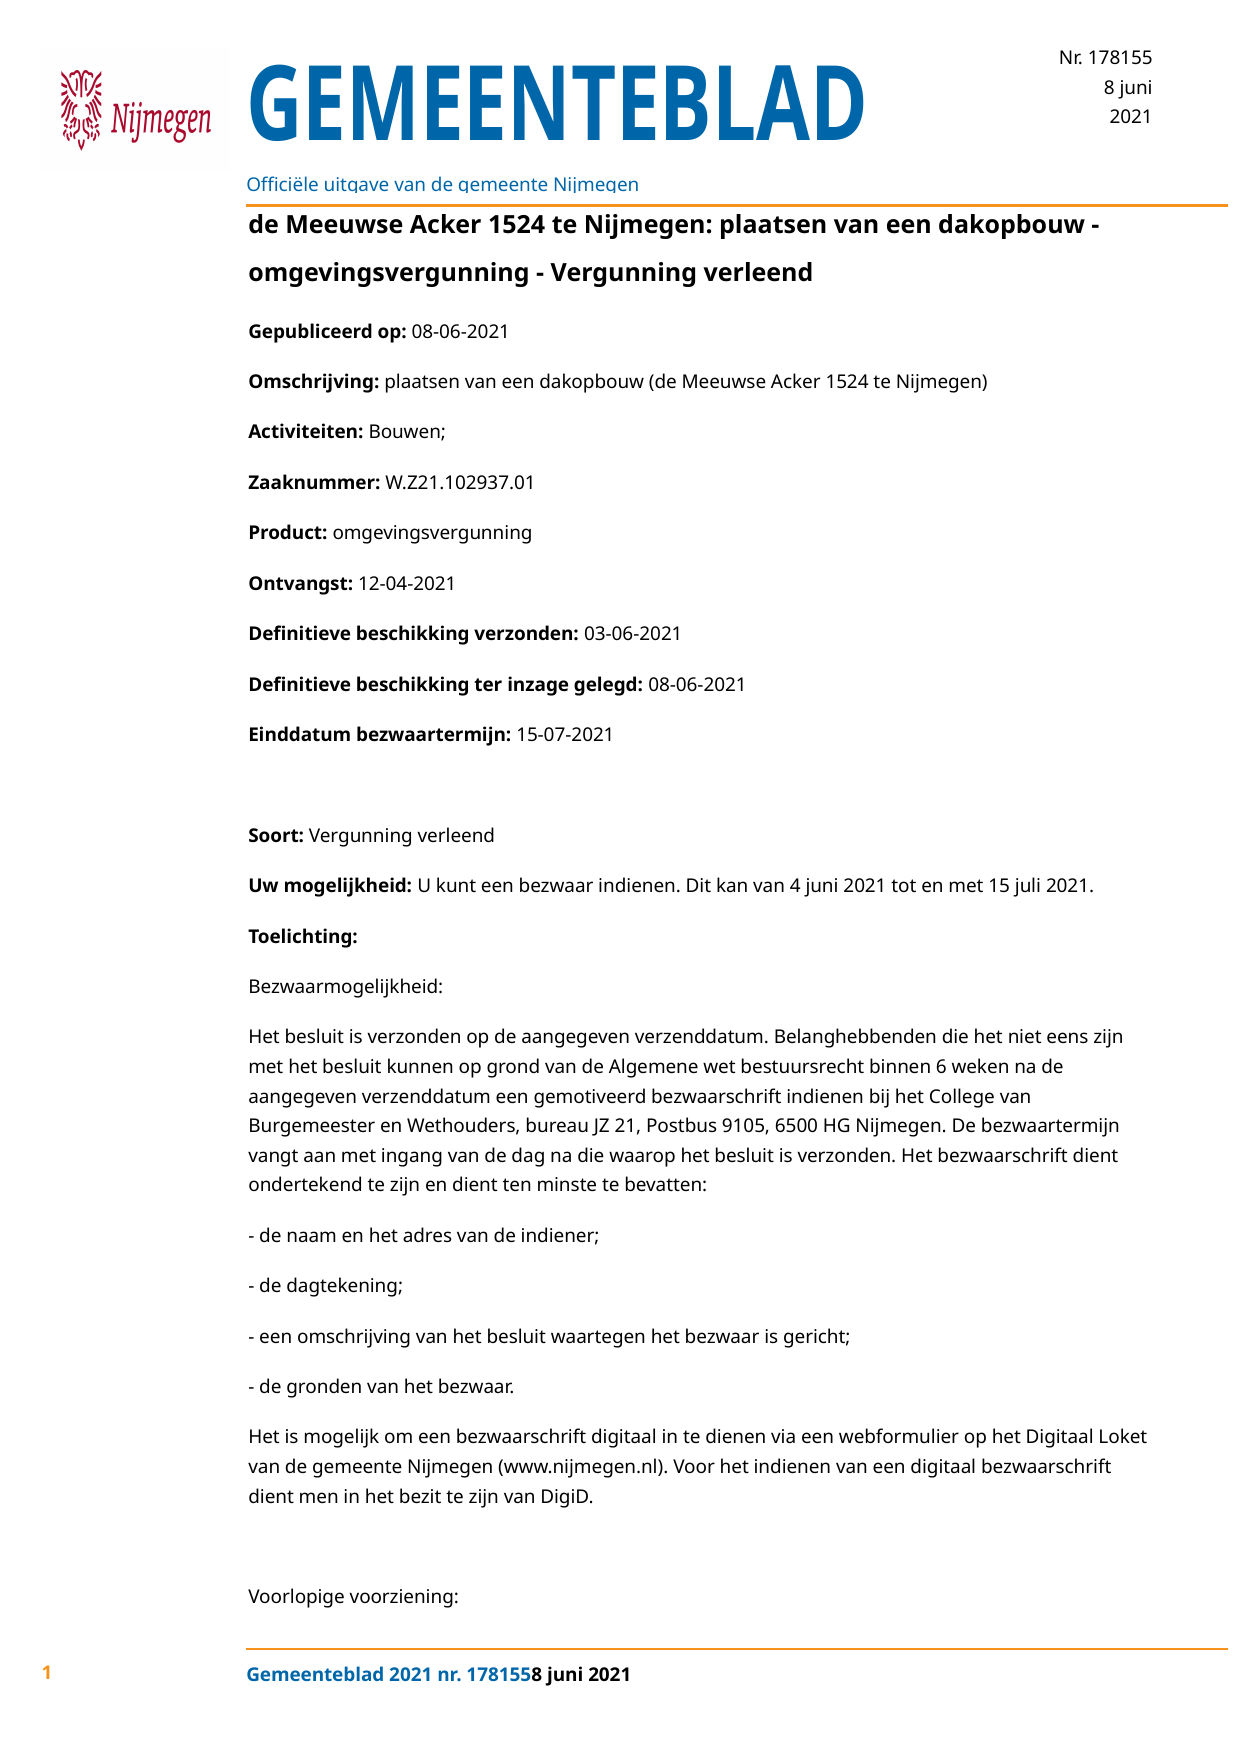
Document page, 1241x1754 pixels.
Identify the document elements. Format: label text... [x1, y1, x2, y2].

text Omschrijving: plaatsen van een dakopbouw (de Meeuwse Acker 1524 te Nijmegen) [248, 368, 1152, 394]
text Einddatum bezwaartermijn: 15-07-2021 [248, 721, 1152, 747]
text - een omschrijving van het besluit waartegen het bezwaar is gericht; [248, 1323, 1152, 1349]
text - de dagtekening; [248, 1272, 1152, 1298]
text Product: omgevingsvergunning [248, 519, 1152, 545]
text de Meeuwse Acker 1524 te Nijmegen: plaatsen van een dakopbouw - omgevingsvergunning - Vergunning verleend [248, 207, 1152, 288]
text Zaaknummer: W.Z21.102937.01 [248, 469, 1152, 495]
text Voorlopige voorziening: [248, 1584, 1152, 1609]
picture [41, 47, 231, 172]
text Activiteiten: Bouwen; [248, 419, 1152, 444]
text Uw mogelijkheid: U kunt een bezwaar indienen. Dit kan van 4 juni 2021 tot en met 15 juli 2021. [248, 872, 1152, 898]
text Ontvangst: 12-04-2021 [248, 570, 1152, 596]
text Soort: Vergunning verleend [248, 822, 1152, 848]
text Toelichting: [248, 923, 1152, 949]
text Definitieve beschikking ter inzage gelegd: 08-06-2021 [248, 671, 1152, 697]
text Bezwaarmogelijkheid: [248, 973, 1152, 999]
text Gepubliceerd op: 08-06-2021 [248, 318, 1152, 344]
text Definitieve beschikking verzonden: 03-06-2021 [248, 620, 1152, 646]
text - de gronden van het bezwaar. [248, 1373, 1152, 1399]
text Het is mogelijk om een bezwaarschrift digitaal in te dienen via een webformulier op het Digitaal Loket van de gemeente Nijmegen (www.nijmegen.nl). Voor het indienen van een digitaal bezwaarschrift dient men in het bezit te zijn van DigiD. [248, 1424, 1152, 1509]
text - de naam en het adres van de indiener; [248, 1222, 1152, 1248]
text Het besluit is verzonden op de aangegeven verzenddatum. Belanghebbenden die het niet eens zijn met het besluit kunnen op grond van de Algemene wet bestuursrecht binnen 6 weken na de aangegeven verzenddatum een gemotiveerd bezwaarschrift indienen bij het College van Burgemeester en Wethouders, bureau JZ 21, Postbus 9105, 6500 HG Nijmegen. De bezwaartermijn vangt aan met ingang van de dag na die waarop het besluit is verzonden. Het bezwaarschrift dient ondertekend te zijn en dient ten minste te bevatten: [248, 1024, 1152, 1197]
